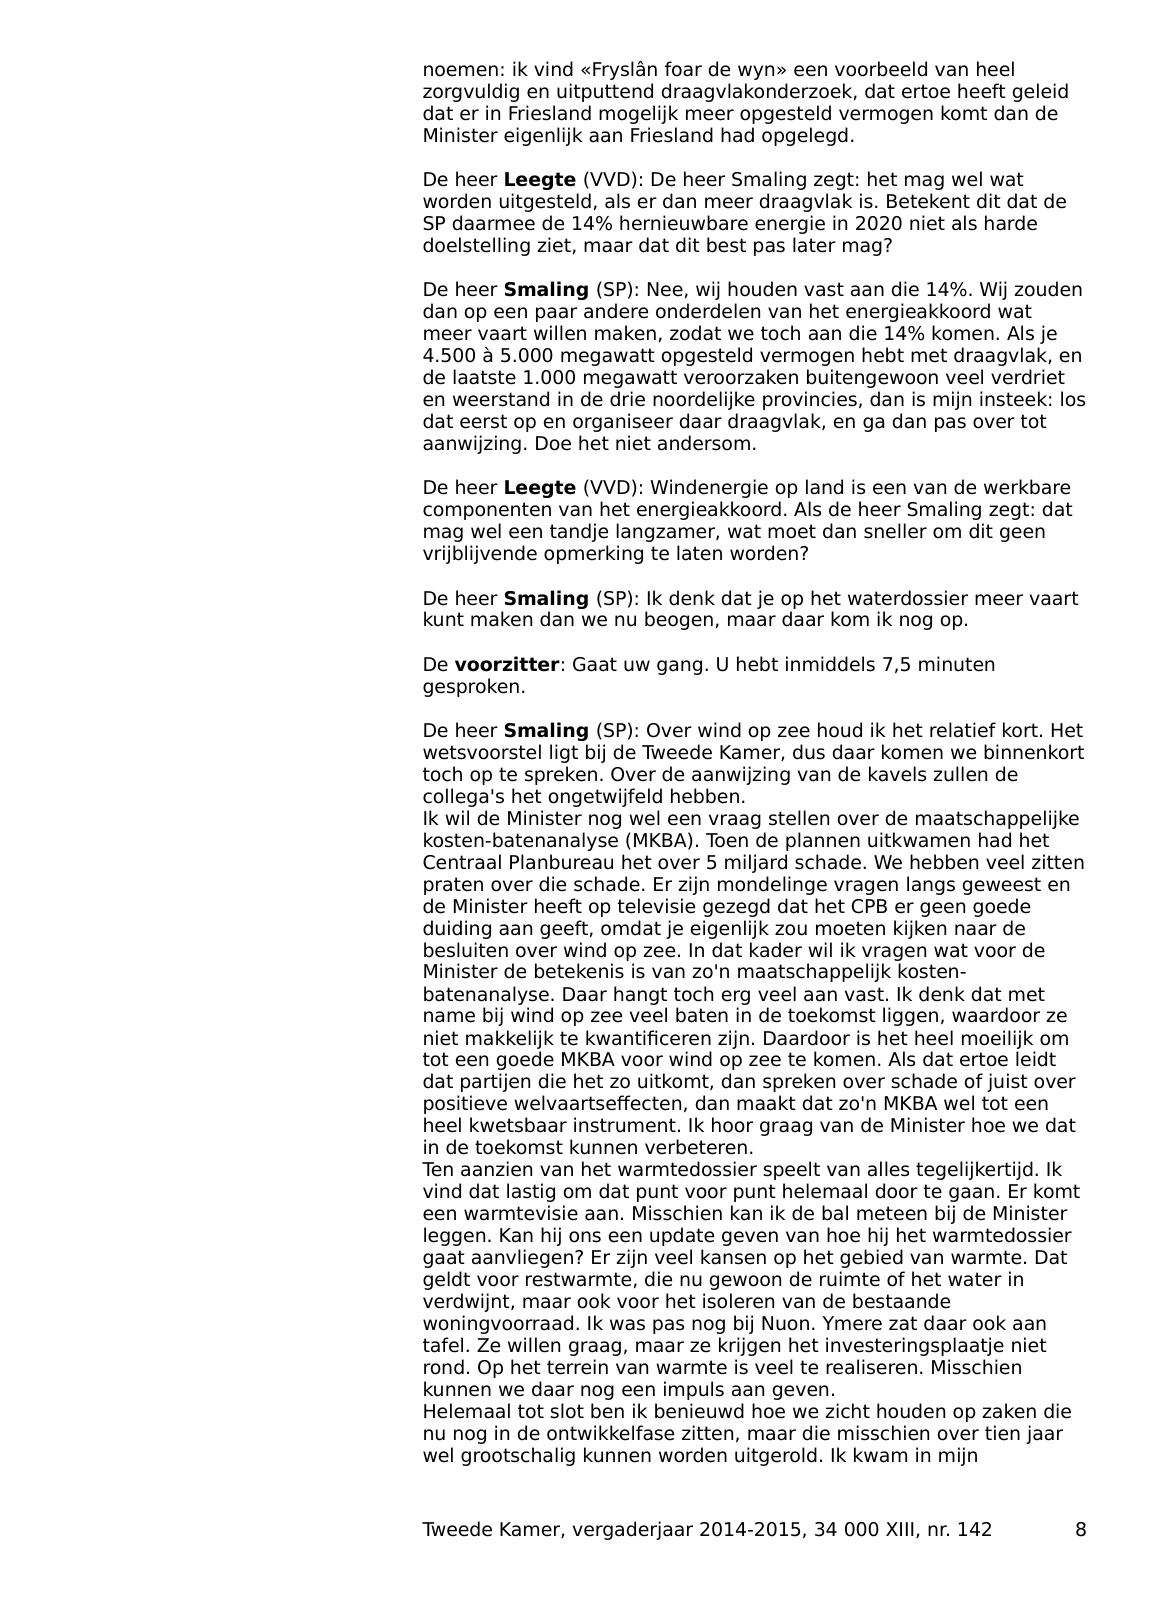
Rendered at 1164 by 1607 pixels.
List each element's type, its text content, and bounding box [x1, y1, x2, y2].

text Helemaal tot slot ben ik benieuwd hoe we zicht houden op zaken die nu nog in de ontwikkelfase zitten, maar die misschien over tien jaar wel grootschalig kunnen worden uitgerold. Ik kwam in mijn [422, 1401, 1087, 1467]
text De heer Smaling (SP): Nee, wij houden vast aan die 14%. Wij zouden dan op een paar andere onderdelen van het energieakkoord wat meer vaart willen maken, zodat we toch aan die 14% komen. Als je 4.500 à 5.000 megawatt opgesteld vermogen hebt met draagvlak, en de laatste 1.000 megawatt veroorzaken buitengewoon veel verdriet en weerstand in de drie noordelijke provincies, dan is mijn insteek: los dat eerst op en organiseer daar draagvlak, en ga dan pas over tot aanwijzing. Doe het niet andersom. [422, 279, 1087, 455]
text De heer Smaling (SP): Over wind op zee houd ik het relatief kort. Het wetsvoorstel ligt bij de Tweede Kamer, dus daar komen we binnenkort toch op te spreken. Over de aanwijzing van de kavels zullen de collega's het ongetwijfeld hebben. [422, 720, 1087, 808]
text De heer Smaling (SP): Ik denk dat je op het waterdossier meer vaart kunt maken dan we nu beogen, maar daar kom ik nog op. [422, 587, 1087, 631]
text De heer Leegte (VVD): De heer Smaling zegt: het mag wel wat worden uitgesteld, als er dan meer draagvlak is. Betekent dit dat de SP daarmee de 14% hernieuwbare energie in 2020 niet als harde doelstelling ziet, maar dat dit best pas later mag? [422, 169, 1087, 257]
text Ik wil de Minister nog wel een vraag stellen over de maatschappelijke kosten-batenanalyse (MKBA). Toen de plannen uitkwamen had het Centraal Planbureau het over 5 miljard schade. We hebben veel zitten praten over die schade. Er zijn mondelinge vragen langs geweest en de Minister heeft op televisie gezegd dat het CPB er geen goede duiding aan geeft, omdat je eigenlijk zou moeten kijken naar de besluiten over wind op zee. In dat kader wil ik vragen wat voor de Minister de betekenis is van zo'n maatschappelijk kosten-batenanalyse. Daar hangt toch erg veel aan vast. Ik denk dat met name bij wind op zee veel baten in de toekomst liggen, waardoor ze niet makkelijk te kwantificeren zijn. Daardoor is het heel moeilijk om tot een goede MKBA voor wind op zee te komen. Als dat ertoe leidt dat partijen die het zo uitkomt, dan spreken over schade of juist over positieve welvaartseffecten, dan maakt dat zo'n MKBA wel tot een heel kwetsbaar instrument. Ik hoor graag van de Minister hoe we dat in de toekomst kunnen verbeteren. [422, 808, 1087, 1159]
text Ten aanzien van het warmtedossier speelt van alles tegelijkertijd. Ik vind dat lastig om dat punt voor punt helemaal door te gaan. Er komt een warmtevisie aan. Misschien kan ik de bal meteen bij de Minister leggen. Kan hij ons een update geven van hoe hij het warmtedossier gaat aanvliegen? Er zijn veel kansen op het gebied van warmte. Dat geldt voor restwarmte, die nu gewoon de ruimte of het water in verdwijnt, maar ook voor het isoleren van de bestaande woningvoorraad. Ik was pas nog bij Nuon. Ymere zat daar ook aan tafel. Ze willen graag, maar ze krijgen het investeringsplaatje niet rond. Op het terrein van warmte is veel te realiseren. Misschien kunnen we daar nog een impuls aan geven. [422, 1159, 1087, 1401]
text De voorzitter: Gaat uw gang. U hebt inmiddels 7,5 minuten gesproken. [422, 653, 1087, 697]
text noemen: ik vind «Fryslân foar de wyn» een voorbeeld van heel zorgvuldig en uitputtend draagvlakonderzoek, dat ertoe heeft geleid dat er in Friesland mogelijk meer opgesteld vermogen komt dan de Minister eigenlijk aan Friesland had opgelegd. [422, 59, 1087, 147]
text De heer Leegte (VVD): Windenergie op land is een van de werkbare componenten van het energieakkoord. Als de heer Smaling zegt: dat mag wel een tandje langzamer, wat moet dan sneller om dit geen vrijblijvende opmerking te laten worden? [422, 477, 1087, 565]
